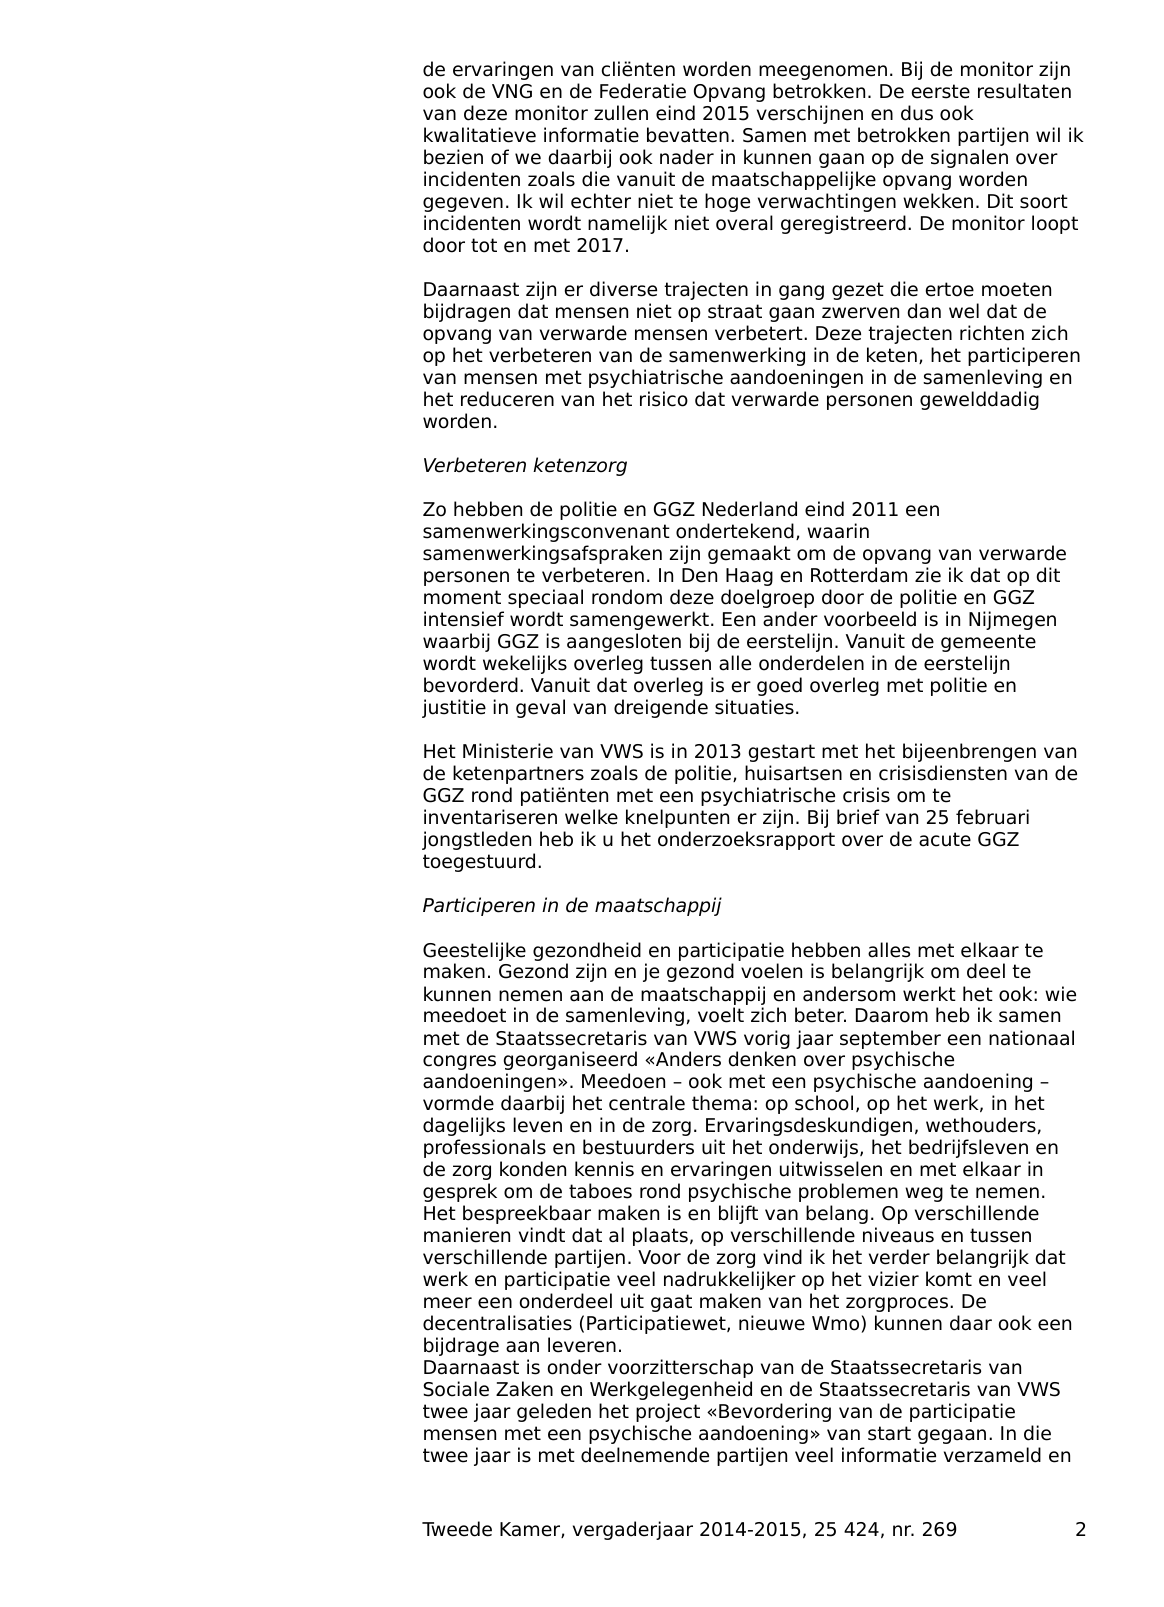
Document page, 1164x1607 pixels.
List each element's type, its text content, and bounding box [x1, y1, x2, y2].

text Daarnaast zijn er diverse trajecten in gang gezet die ertoe moeten bijdragen dat mensen niet op straat gaan zwerven dan wel dat de opvang van verwarde mensen verbetert. Deze trajecten richten zich op het verbeteren van de samenwerking in de keten, het participeren van mensen met psychiatrische aandoeningen in de samenleving en het reduceren van het risico dat verwarde personen gewelddadig worden. [422, 279, 1087, 433]
text Zo hebben de politie en GGZ Nederland eind 2011 een samenwerkingsconvenant ondertekend, waarin samenwerkingsafspraken zijn gemaakt om de opvang van verwarde personen te verbeteren. In Den Haag en Rotterdam zie ik dat op dit moment speciaal rondom deze doelgroep door de politie en GGZ intensief wordt samengewerkt. Een ander voorbeeld is in Nijmegen waarbij GGZ is aangesloten bij de eerstelijn. Vanuit de gemeente wordt wekelijks overleg tussen alle onderdelen in de eerstelijn bevorderd. Vanuit dat overleg is er goed overleg met politie en justitie in geval van dreigende situaties. [422, 499, 1087, 719]
subtitle Participeren in de maatschappij [422, 895, 1087, 917]
text Daarnaast is onder voorzitterschap van de Staatssecretaris van Sociale Zaken en Werkgelegenheid en de Staatssecretaris van VWS twee jaar geleden het project «Bevordering van de participatie mensen met een psychische aandoening» van start gegaan. In die twee jaar is met deelnemende partijen veel informatie verzameld en [422, 1357, 1087, 1467]
text Het Ministerie van VWS is in 2013 gestart met het bijeenbrengen van de ketenpartners zoals de politie, huisartsen en crisisdiensten van de GGZ rond patiënten met een psychiatrische crisis om te inventariseren welke knelpunten er zijn. Bij brief van 25 februari jongstleden heb ik u het onderzoeksrapport over de acute GGZ toegestuurd. [422, 741, 1087, 873]
text Geestelijke gezondheid en participatie hebben alles met elkaar te maken. Gezond zijn en je gezond voelen is belangrijk om deel te kunnen nemen aan de maatschappij en andersom werkt het ook: wie meedoet in de samenleving, voelt zich beter. Daarom heb ik samen met de Staatssecretaris van VWS vorig jaar september een nationaal congres georganiseerd «Anders denken over psychische aandoeningen». Meedoen – ook met een psychische aandoening – vormde daarbij het centrale thema: op school, op het werk, in het dagelijks leven en in de zorg. Ervaringsdeskundigen, wethouders, professionals en bestuurders uit het onderwijs, het bedrijfsleven en de zorg konden kennis en ervaringen uitwisselen en met elkaar in gesprek om de taboes rond psychische problemen weg te nemen. [422, 939, 1087, 1203]
text Het bespreekbaar maken is en blijft van belang. Op verschillende manieren vindt dat al plaats, op verschillende niveaus en tussen verschillende partijen. Voor de zorg vind ik het verder belangrijk dat werk en participatie veel nadrukkelijker op het vizier komt en veel meer een onderdeel uit gaat maken van het zorgproces. De decentralisaties (Participatiewet, nieuwe Wmo) kunnen daar ook een bijdrage aan leveren. [422, 1203, 1087, 1357]
subtitle Verbeteren ketenzorg [422, 455, 1087, 477]
text de ervaringen van cliënten worden meegenomen. Bij de monitor zijn ook de VNG en de Federatie Opvang betrokken. De eerste resultaten van deze monitor zullen eind 2015 verschijnen en dus ook kwalitatieve informatie bevatten. Samen met betrokken partijen wil ik bezien of we daarbij ook nader in kunnen gaan op de signalen over incidenten zoals die vanuit de maatschappelijke opvang worden gegeven. Ik wil echter niet te hoge verwachtingen wekken. Dit soort incidenten wordt namelijk niet overal geregistreerd. De monitor loopt door tot en met 2017. [422, 59, 1087, 257]
